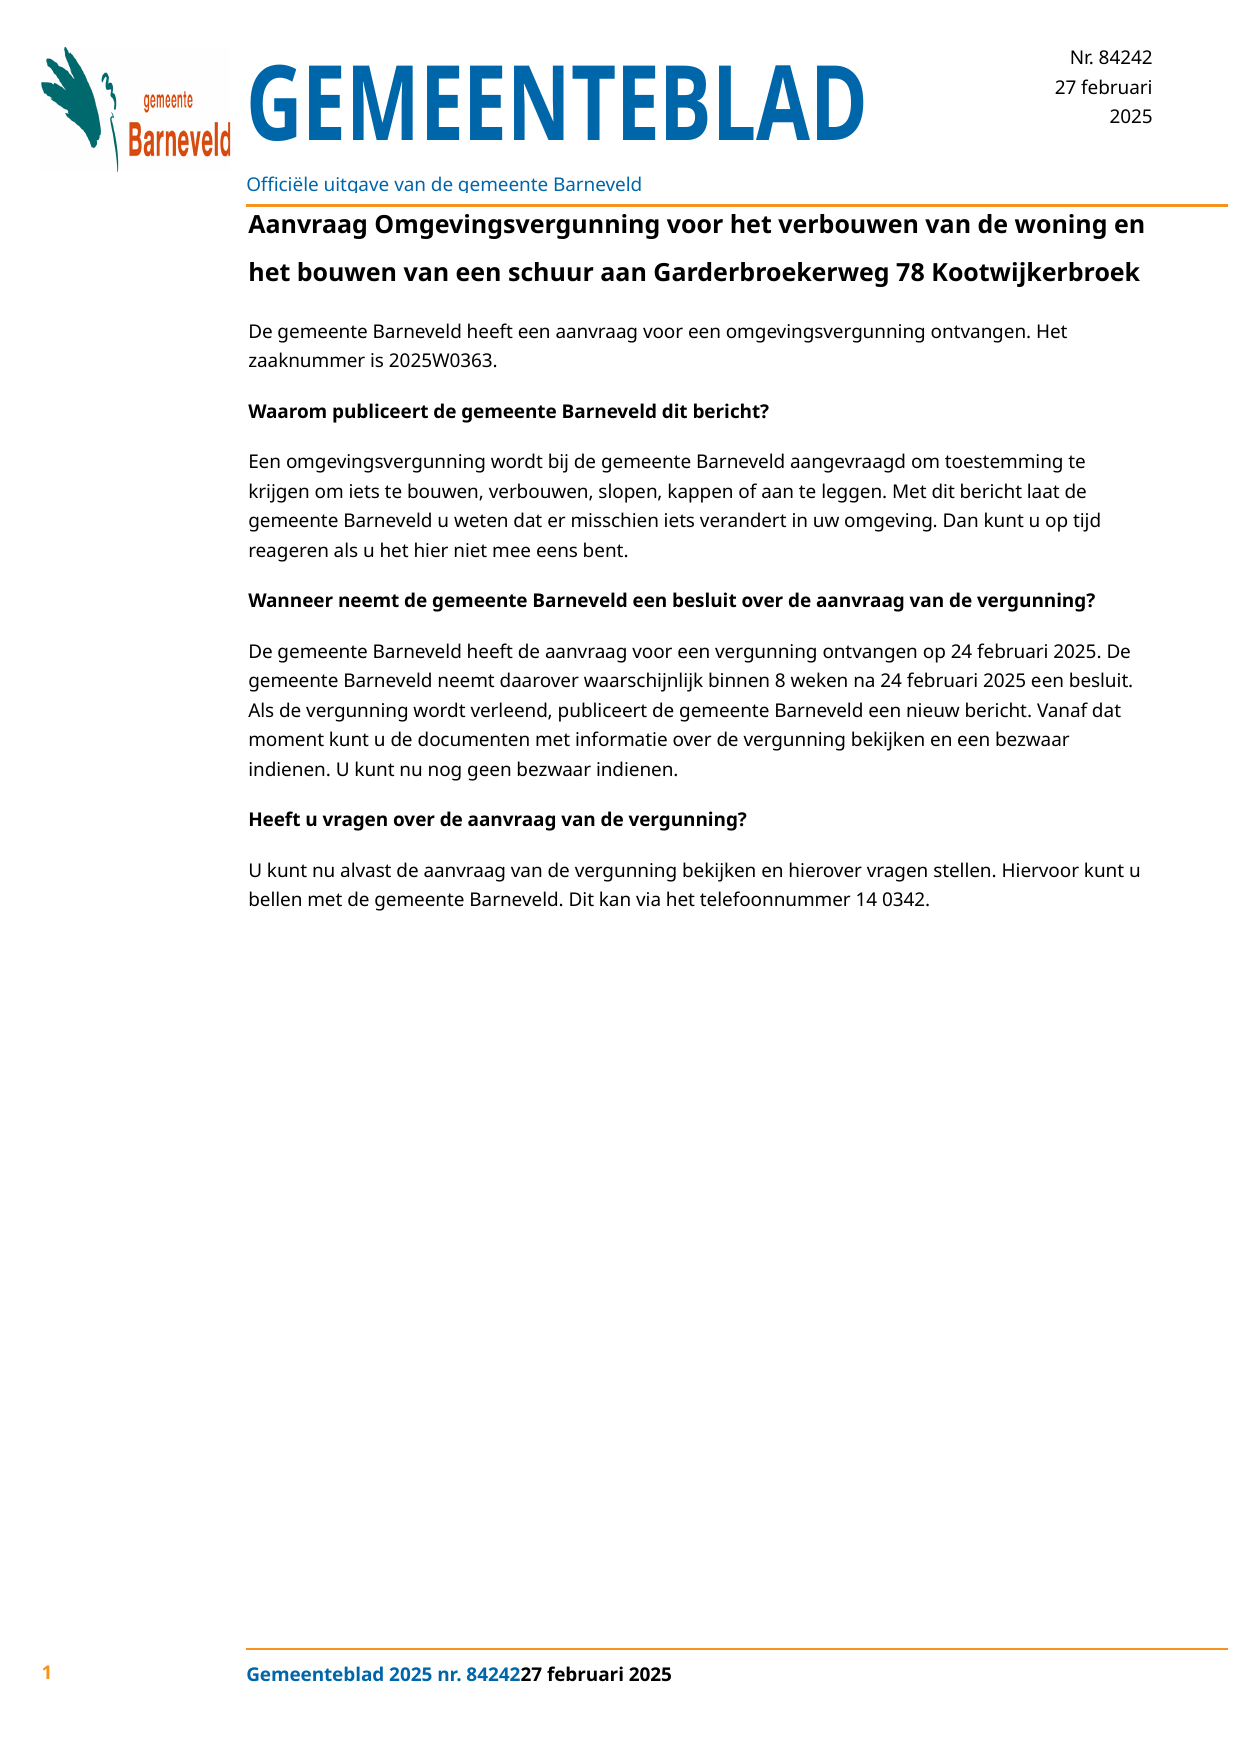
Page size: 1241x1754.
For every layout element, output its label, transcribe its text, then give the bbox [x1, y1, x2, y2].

picture [41, 47, 231, 172]
text De gemeente Barneveld heeft een aanvraag voor een omgevingsvergunning ontvangen. Het zaaknummer is 2025W0363. [248, 318, 1152, 373]
text Heeft u vragen over de aanvraag van de vergunning? [248, 807, 1152, 832]
text De gemeente Barneveld heeft de aanvraag voor een vergunning ontvangen op 24 februari 2025. De gemeente Barneveld neemt daarover waarschijnlijk binnen 8 weken na 24 februari 2025 een besluit. Als de vergunning wordt verleend, publiceert de gemeente Barneveld een nieuw bericht. Vanaf dat moment kunt u de documenten met informatie over de vergunning bekijken en een bezwaar indienen. U kunt nu nog geen bezwaar indienen. [248, 638, 1152, 782]
text Waarom publiceert de gemeente Barneveld dit bericht? [248, 398, 1152, 424]
text Een omgevingsvergunning wordt bij de gemeente Barneveld aangevraagd om toestemming te krijgen om iets te bouwen, verbouwen, slopen, kappen of aan te leggen. Met dit bericht laat de gemeente Barneveld u weten dat er misschien iets verandert in uw omgeving. Dan kunt u op tijd reageren als u het hier niet mee eens bent. [248, 448, 1152, 563]
text U kunt nu alvast de aanvraag van de vergunning bekijken en hierover vragen stellen. Hiervoor kunt u bellen met de gemeente Barneveld. Dit kan via het telefoonnummer 14 0342. [248, 857, 1152, 912]
text Aanvraag Omgevingsvergunning voor het verbouwen van de woning en het bouwen van een schuur aan Garderbroekerweg 78 Kootwijkerbroek [248, 207, 1152, 288]
text Wanneer neemt de gemeente Barneveld een besluit over de aanvraag van de vergunning? [248, 587, 1152, 613]
